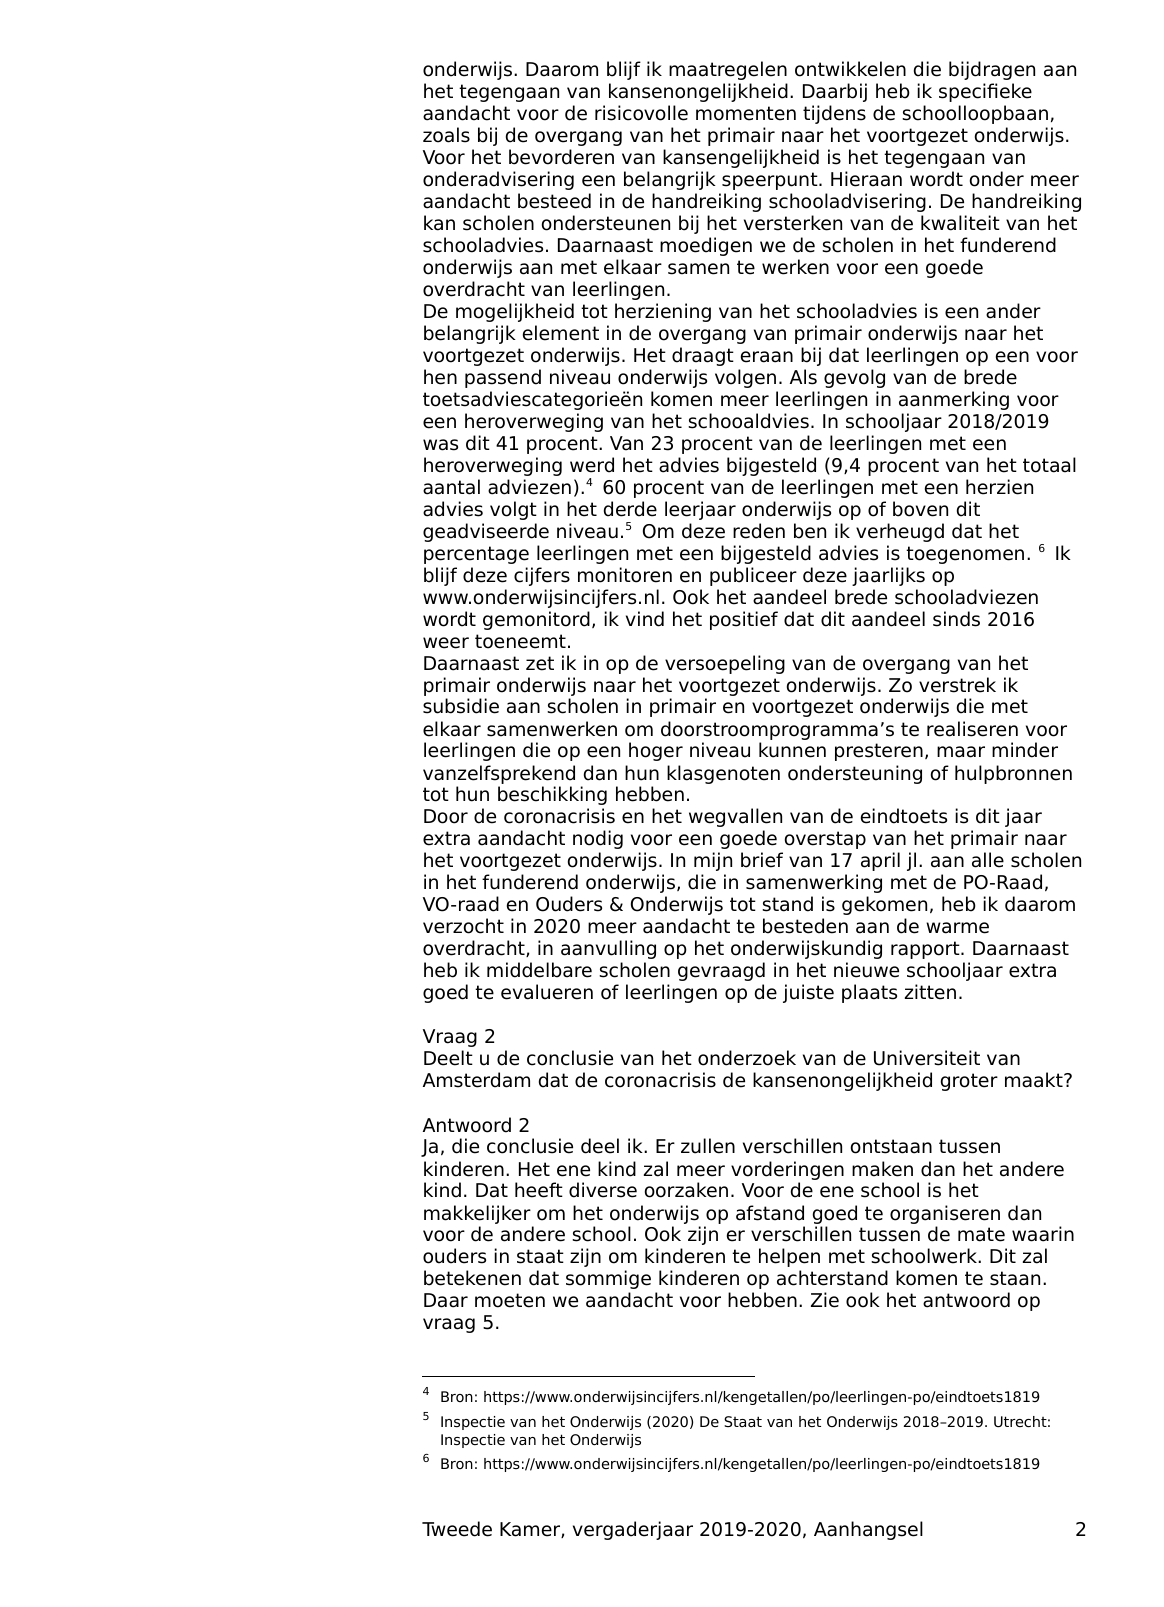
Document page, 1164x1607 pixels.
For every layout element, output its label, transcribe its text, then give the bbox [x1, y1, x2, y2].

text Door de coronacrisis en het wegvallen van de eindtoets is dit jaar extra aandacht nodig voor een goede overstap van het primair naar het voortgezet onderwijs. In mijn brief van 17 april jl. aan alle scholen in het funderend onderwijs, die in samenwerking met de PO-Raad, VO-raad en Ouders & Onderwijs tot stand is gekomen, heb ik daarom verzocht in 2020 meer aandacht te besteden aan de warme overdracht, in aanvulling op het onderwijskundig rapport. Daarnaast heb ik middelbare scholen gevraagd in het nieuwe schooljaar extra goed te evalueren of leerlingen op de juiste plaats zitten. [422, 806, 1087, 1004]
text Ja, die conclusie deel ik. Er zullen verschillen ontstaan tussen kinderen. Het ene kind zal meer vorderingen maken dan het andere kind. Dat heeft diverse oorzaken. Voor de ene school is het makkelijker om het onderwijs op afstand goed te organiseren dan voor de andere school. Ook zijn er verschillen tussen de mate waarin ouders in staat zijn om kinderen te helpen met schoolwerk. Dit zal betekenen dat sommige kinderen op achterstand komen te staan. Daar moeten we aandacht voor hebben. Zie ook het antwoord op vraag 5. [422, 1136, 1087, 1334]
text Daarnaast zet ik in op de versoepeling van de overgang van het primair onderwijs naar het voortgezet onderwijs. Zo verstrek ik subsidie aan scholen in primair en voortgezet onderwijs die met elkaar samenwerken om doorstroomprogramma’s te realiseren voor leerlingen die op een hoger niveau kunnen presteren, maar minder vanzelfsprekend dan hun klasgenoten ondersteuning of hulpbronnen tot hun beschikking hebben. [422, 652, 1087, 806]
text Bron: https://www.onderwijsincijfers.nl/kengetallen/po/leerlingen-po/eindtoets1819 [422, 1452, 1087, 1474]
text Vraag 2 [422, 1026, 1087, 1048]
text Inspectie van het Onderwijs (2020) De Staat van het Onderwijs 2018–2019. Utrecht: Inspectie van het Onderwijs [422, 1410, 1087, 1449]
text onderwijs. Daarom blijf ik maatregelen ontwikkelen die bijdragen aan het tegengaan van kansenongelijkheid. Daarbij heb ik specifieke aandacht voor de risicovolle momenten tijdens de schoolloopbaan, zoals bij de overgang van het primair naar het voortgezet onderwijs. [422, 59, 1087, 147]
text Antwoord 2 [422, 1114, 1087, 1136]
text De mogelijkheid tot herziening van het schooladvies is een ander belangrijk element in de overgang van primair onderwijs naar het voortgezet onderwijs. Het draagt eraan bij dat leerlingen op een voor hen passend niveau onderwijs volgen. Als gevolg van de brede toetsadviescategorieën komen meer leerlingen in aanmerking voor een heroverweging van het schooaldvies. In schooljaar 2018/2019 was dit 41 procent. Van 23 procent van de leerlingen met een heroverweging werd het advies bijgesteld (9,4 procent van het totaal aantal adviezen). 60 procent van de leerlingen met een herzien advies volgt in het derde leerjaar onderwijs op of boven dit geadviseerde niveau. Om deze reden ben ik verheugd dat het percentage leerlingen met een bijgesteld advies is toegenomen. Ik blijf deze cijfers monitoren en publiceer deze jaarlijks op www.onderwijsincijfers.nl. Ook het aandeel brede schooladviezen wordt gemonitord, ik vind het positief dat dit aandeel sinds 2016 weer toeneemt. [422, 301, 1087, 652]
text Deelt u de conclusie van het onderzoek van de Universiteit van Amsterdam dat de coronacrisis de kansenongelijkheid groter maakt? [422, 1048, 1087, 1092]
text Bron: https://www.onderwijsincijfers.nl/kengetallen/po/leerlingen-po/eindtoets1819 [422, 1385, 1087, 1407]
text Voor het bevorderen van kansengelijkheid is het tegengaan van onderadvisering een belangrijk speerpunt. Hieraan wordt onder meer aandacht besteed in de handreiking schooladvisering. De handreiking kan scholen ondersteunen bij het versterken van de kwaliteit van het schooladvies. Daarnaast moedigen we de scholen in het funderend onderwijs aan met elkaar samen te werken voor een goede overdracht van leerlingen. [422, 147, 1087, 301]
